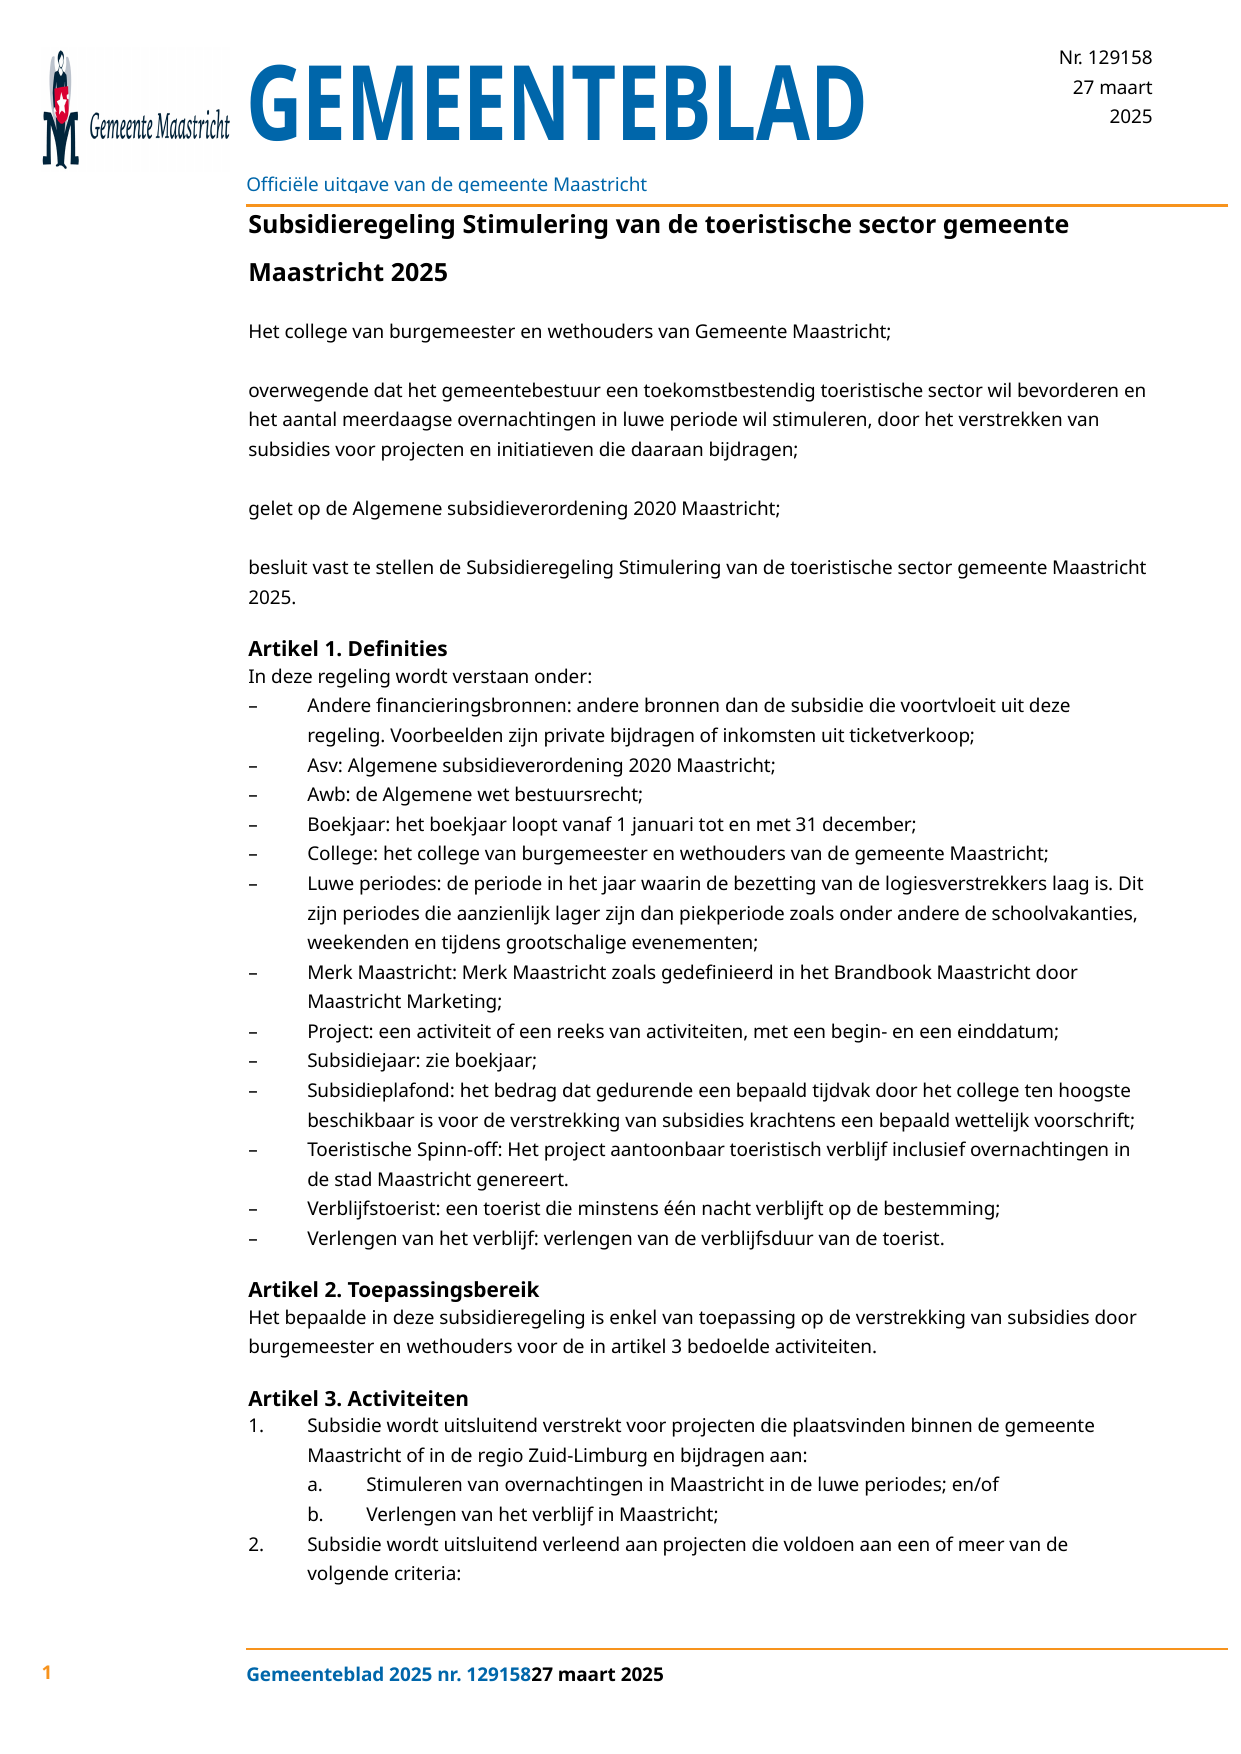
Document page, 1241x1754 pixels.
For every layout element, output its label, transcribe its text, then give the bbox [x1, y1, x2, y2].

list Andere financieringsbronnen: andere bronnen dan de subsidie die voortvloeit uit deze regeling. Voorbeelden zijn private bijdragen of inkomsten uit ticketverkoop; [248, 693, 1152, 748]
text Artikel 1. Definities [248, 634, 1152, 663]
list Subsidie wordt uitsluitend verleend aan projecten die voldoen aan een of meer van de volgende criteria: [248, 1531, 1152, 1586]
list Asv: Algemene subsidieverordening 2020 Maastricht; [248, 752, 1152, 777]
list Verblijfstoerist: een toerist die minstens één nacht verblijft op de bestemming; [248, 1196, 1152, 1221]
list Project: een activiteit of een reeks van activiteiten, met een begin- en een einddatum; [248, 1018, 1152, 1044]
text Artikel 3. Activiteiten [248, 1384, 1152, 1412]
text Subsidieregeling Stimulering van de toeristische sector gemeente Maastricht 2025 [248, 207, 1152, 288]
list Boekjaar: het boekjaar loopt vanaf 1 januari tot en met 31 december; [248, 811, 1152, 837]
list Merk Maastricht: Merk Maastricht zoals gedefinieerd in het Brandbook Maastricht door Maastricht Marketing; [248, 959, 1152, 1014]
picture [41, 47, 231, 172]
list Stimuleren van overnachtingen in Maastricht in de luwe periodes; en/of [307, 1472, 1152, 1497]
list Luwe periodes: de periode in het jaar waarin de bezetting van de logiesverstrekkers laag is. Dit zijn periodes die aanzienlijk lager zijn dan piekperiode zoals onder andere de schoolvakanties, weekenden en tijdens grootschalige evenementen; [248, 870, 1152, 955]
list Verlengen van het verblijf: verlengen van de verblijfsduur van de toerist. [248, 1225, 1152, 1251]
list Subsidieplafond: het bedrag dat gedurende een bepaald tijdvak door het college ten hoogste beschikbaar is voor de verstrekking van subsidies krachtens een bepaald wettelijk voorschrift; [248, 1077, 1152, 1132]
list Subsidiejaar: zie boekjaar; [248, 1048, 1152, 1073]
text Het bepaalde in deze subsidieregeling is enkel van toepassing op de verstrekking van subsidies door burgemeester en wethouders voor de in artikel 3 bedoelde activiteiten. [248, 1304, 1152, 1359]
list Subsidie wordt uitsluitend verstrekt voor projecten die plaatsvinden binnen de gemeente Maastricht of in de regio Zuid-Limburg en bijdragen aan: [248, 1412, 1152, 1468]
text Het college van burgemeester en wethouders van Gemeente Maastricht; [248, 318, 1152, 344]
list College: het college van burgemeester en wethouders van de gemeente Maastricht; [248, 841, 1152, 866]
text besluit vast te stellen de Subsidieregeling Stimulering van de toeristische sector gemeente Maastricht 2025. [248, 554, 1152, 610]
text In deze regeling wordt verstaan onder: [248, 663, 1152, 689]
text Artikel 2. Toepassingsbereik [248, 1276, 1152, 1304]
text overwegende dat het gemeentebestuur een toekomstbestendig toeristische sector wil bevorderen en het aantal meerdaagse overnachtingen in luwe periode wil stimuleren, door het verstrekken van subsidies voor projecten en initiatieven die daaraan bijdragen; [248, 377, 1152, 462]
list Verlengen van het verblijf in Maastricht; [307, 1501, 1152, 1527]
list Awb: de Algemene wet bestuursrecht; [248, 781, 1152, 807]
list Toeristische Spinn-off: Het project aantoonbaar toeristisch verblijf inclusief overnachtingen in de stad Maastricht genereert. [248, 1136, 1152, 1192]
text gelet op de Algemene subsidieverordening 2020 Maastricht; [248, 495, 1152, 521]
